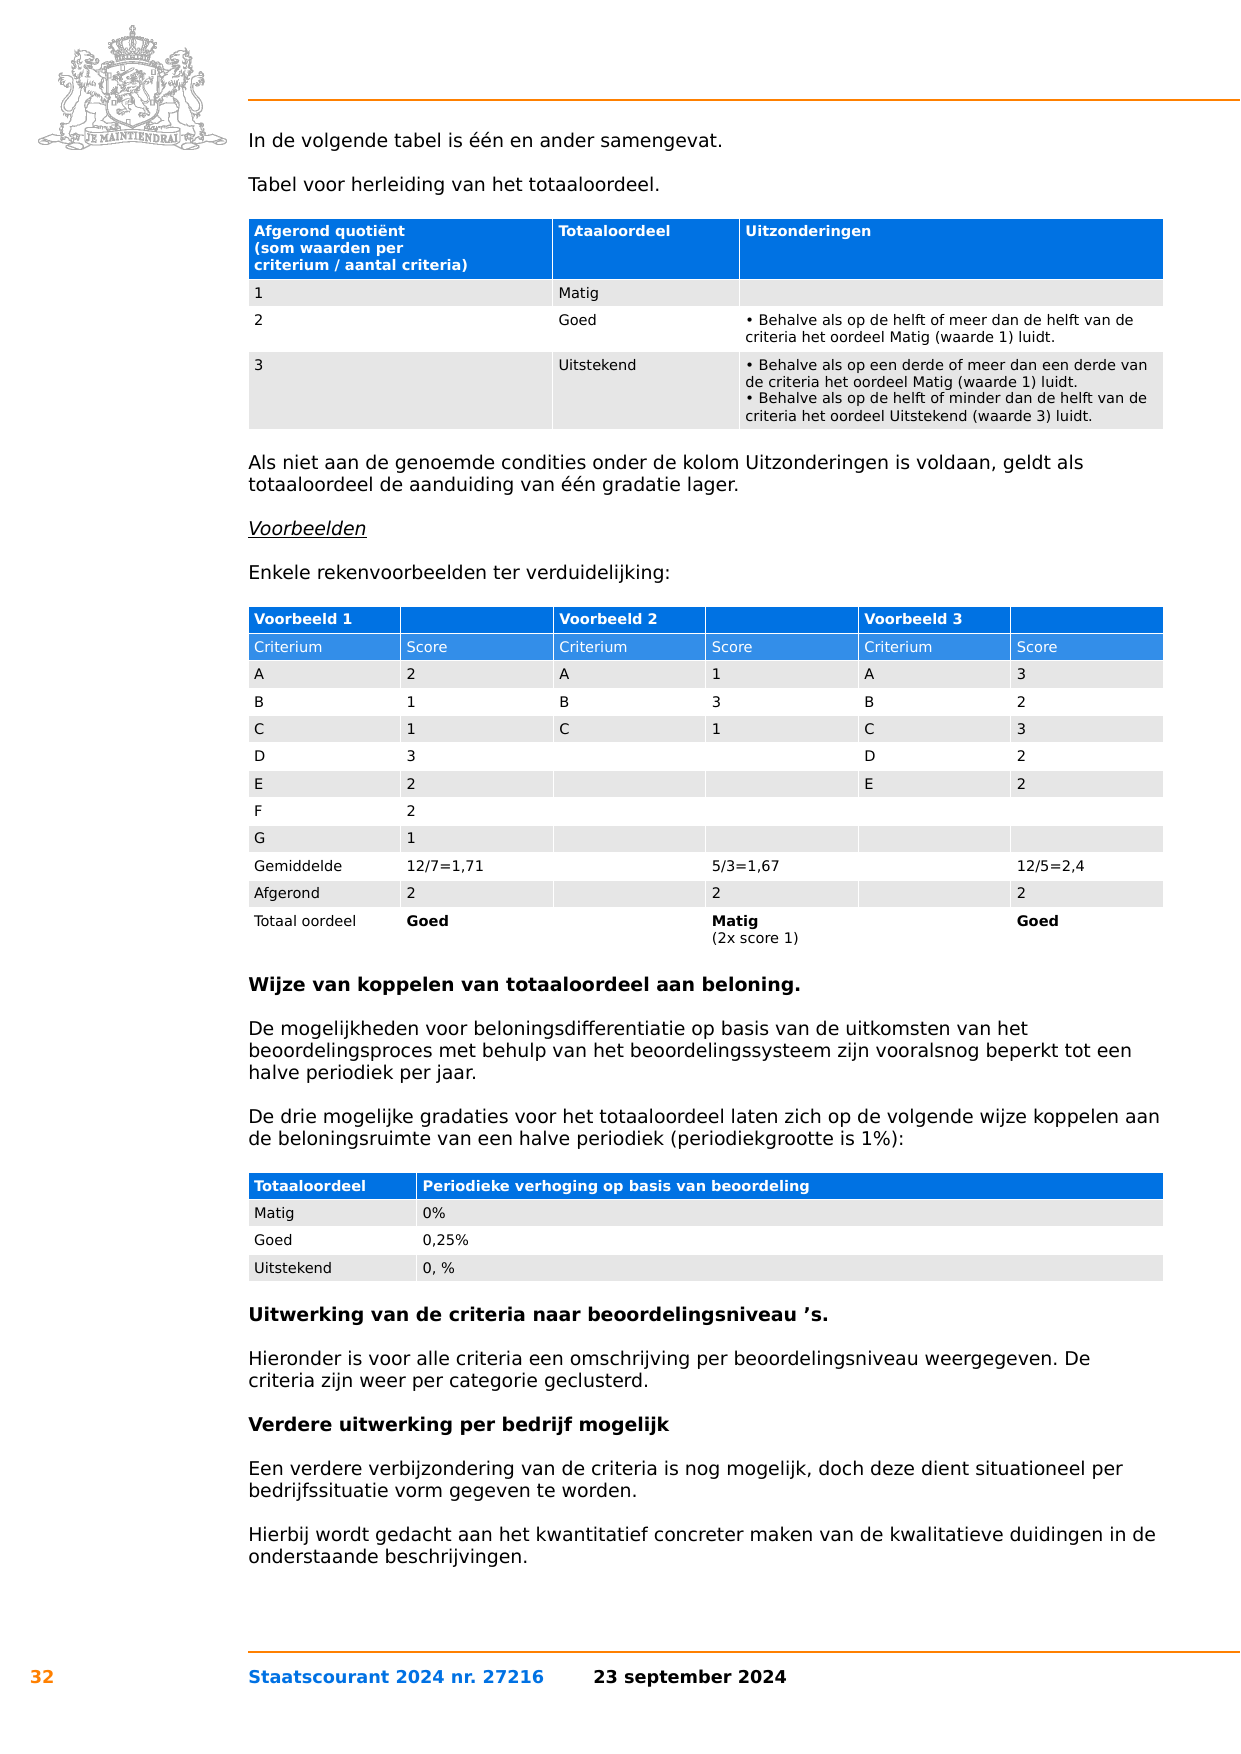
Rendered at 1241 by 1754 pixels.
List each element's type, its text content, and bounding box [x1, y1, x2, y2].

table_cell 2 [1011, 689, 1163, 715]
table_cell Uitstekend [249, 1255, 416, 1281]
table_cell 12/5=2,4 [1011, 853, 1163, 879]
subtitle Verdere uitwerking per bedrijf mogelijk [248, 1414, 1163, 1436]
table_cell [554, 744, 705, 770]
table_cell B [249, 689, 400, 715]
table_cell [859, 853, 1010, 879]
table_header [1011, 607, 1163, 633]
table_header Periodieke verhoging op basis van beoordeling [417, 1173, 1163, 1199]
table_cell [859, 826, 1010, 852]
table_cell Score [401, 634, 553, 660]
table_cell • Behalve als op de helft of meer dan de helft van de criteria het oordeel Matig (waarde 1) luidt. [740, 308, 1163, 351]
table_cell 1 [401, 826, 553, 852]
table_cell A [554, 661, 705, 688]
text Tabel voor herleiding van het totaaloordeel. [248, 174, 1163, 196]
table_cell [554, 826, 705, 852]
table_cell 3 [706, 689, 858, 715]
table_cell 2 [401, 661, 553, 688]
table_cell B [859, 689, 1010, 715]
table_cell Goed [1011, 908, 1163, 951]
table_cell 1 [401, 716, 553, 742]
table_cell 0% [417, 1200, 1163, 1226]
text Als niet aan de genoemde condities onder de kolom Uitzonderingen is voldaan, geldt als totaaloordeel de aanduiding van één gradatie lager. [248, 452, 1163, 496]
table_cell A [859, 661, 1010, 688]
table_cell Score [1011, 634, 1163, 660]
table_cell [1011, 826, 1163, 852]
table_cell [554, 881, 705, 907]
table_cell G [249, 826, 400, 852]
table_cell Gemiddelde [249, 853, 400, 879]
table_cell [706, 826, 858, 852]
table_cell A [249, 661, 400, 688]
text Een verdere verbijzondering van de criteria is nog mogelijk, doch deze dient situationeel per bedrijfssituatie vorm gegeven te worden. [248, 1458, 1163, 1502]
table_cell D [249, 744, 400, 770]
table_cell [706, 744, 858, 770]
table_cell B [554, 689, 705, 715]
table_cell Criterium [249, 634, 400, 660]
text De drie mogelijke gradaties voor het totaaloordeel laten zich op de volgende wijze koppelen aan de beloningsruimte van een halve periodiek (periodiekgrootte is 1%): [248, 1106, 1163, 1150]
table_header [706, 607, 858, 633]
table_header Voorbeeld 2 [554, 607, 705, 633]
text De mogelijkheden voor beloningsdifferentiatie op basis van de uitkomsten van het beoordelingsproces met behulp van het beoordelingssysteem zijn vooralsnog beperkt tot een halve periodiek per jaar. [248, 1018, 1163, 1084]
table_cell Matig (2x score 1) [706, 908, 858, 951]
table_cell C [249, 716, 400, 742]
table_cell [554, 798, 705, 825]
table_cell 3 [401, 744, 553, 770]
table_cell [859, 881, 1010, 907]
table_cell Totaal oordeel [249, 908, 400, 951]
table_cell [740, 280, 1163, 306]
table_header Voorbeeld 3 [859, 607, 1010, 633]
table_cell 2 [1011, 881, 1163, 907]
table_cell 12/7=1,71 [401, 853, 553, 879]
table_cell 2 [401, 771, 553, 797]
table_cell E [249, 771, 400, 797]
table_header Uitzonderingen [740, 219, 1163, 279]
table_cell 5/3=1,67 [706, 853, 858, 879]
table_cell Uitstekend [553, 352, 739, 429]
table_cell 3 [249, 352, 552, 429]
table_cell [706, 798, 858, 825]
table_cell [554, 853, 705, 879]
subtitle Voorbeelden [248, 518, 1163, 540]
table_cell 1 [249, 280, 552, 306]
table_cell [554, 908, 705, 951]
table_cell 2 [401, 881, 553, 907]
table_cell [554, 771, 705, 797]
table_cell [859, 798, 1010, 825]
table_cell F [249, 798, 400, 825]
subtitle Wijze van koppelen van totaaloordeel aan beloning. [248, 974, 1163, 996]
text Enkele rekenvoorbeelden ter verduidelijking: [248, 562, 1163, 584]
table_cell Criterium [859, 634, 1010, 660]
table_cell Criterium [554, 634, 705, 660]
table_header Totaaloordeel [553, 219, 739, 279]
table_cell Score [706, 634, 858, 660]
table_cell C [554, 716, 705, 742]
table_cell 1 [706, 716, 858, 742]
table_cell 2 [249, 308, 552, 351]
table_cell Afgerond [249, 881, 400, 907]
table_cell 2 [401, 798, 553, 825]
table_header Totaaloordeel [249, 1173, 416, 1199]
table_header Voorbeeld 1 [249, 607, 400, 633]
table_cell E [859, 771, 1010, 797]
table_cell Goed [401, 908, 553, 951]
table_cell D [859, 744, 1010, 770]
table_cell 2 [1011, 744, 1163, 770]
table_cell • Behalve als op een derde of meer dan een derde van de criteria het oordeel Matig (waarde 1) luidt. • Behalve als op de helft of minder dan de helft van de criteria het oordeel Uitstekend (waarde 3) luidt. [740, 352, 1163, 429]
table_cell 1 [401, 689, 553, 715]
text Hierbij wordt gedacht aan het kwantitatief concreter maken van de kwalitatieve duidingen in de onderstaande beschrijvingen. [248, 1523, 1163, 1567]
table_cell Goed [249, 1228, 416, 1254]
table_cell 1 [706, 661, 858, 688]
subtitle Uitwerking van de criteria naar beoordelingsniveau ’s. [248, 1304, 1163, 1326]
table_cell Goed [553, 308, 739, 351]
table_cell [859, 908, 1010, 951]
table_cell Matig [249, 1200, 416, 1226]
table_cell 2 [706, 881, 858, 907]
table_cell [1011, 798, 1163, 825]
table_header [401, 607, 553, 633]
table_header Afgerond quotiënt (som waarden per criterium / aantal criteria) [249, 219, 552, 279]
table_cell 0, % [417, 1255, 1163, 1281]
table_cell Matig [553, 280, 739, 306]
table_cell 3 [1011, 661, 1163, 688]
picture [38, 25, 227, 150]
table_cell 3 [1011, 716, 1163, 742]
text In de volgende tabel is één en ander samengevat. [248, 130, 1163, 152]
table_cell 2 [1011, 771, 1163, 797]
table_cell 0,25% [417, 1228, 1163, 1254]
text Hieronder is voor alle criteria een omschrijving per beoordelingsniveau weergegeven. De criteria zijn weer per categorie geclusterd. [248, 1348, 1163, 1392]
table_cell [706, 771, 858, 797]
table_cell C [859, 716, 1010, 742]
